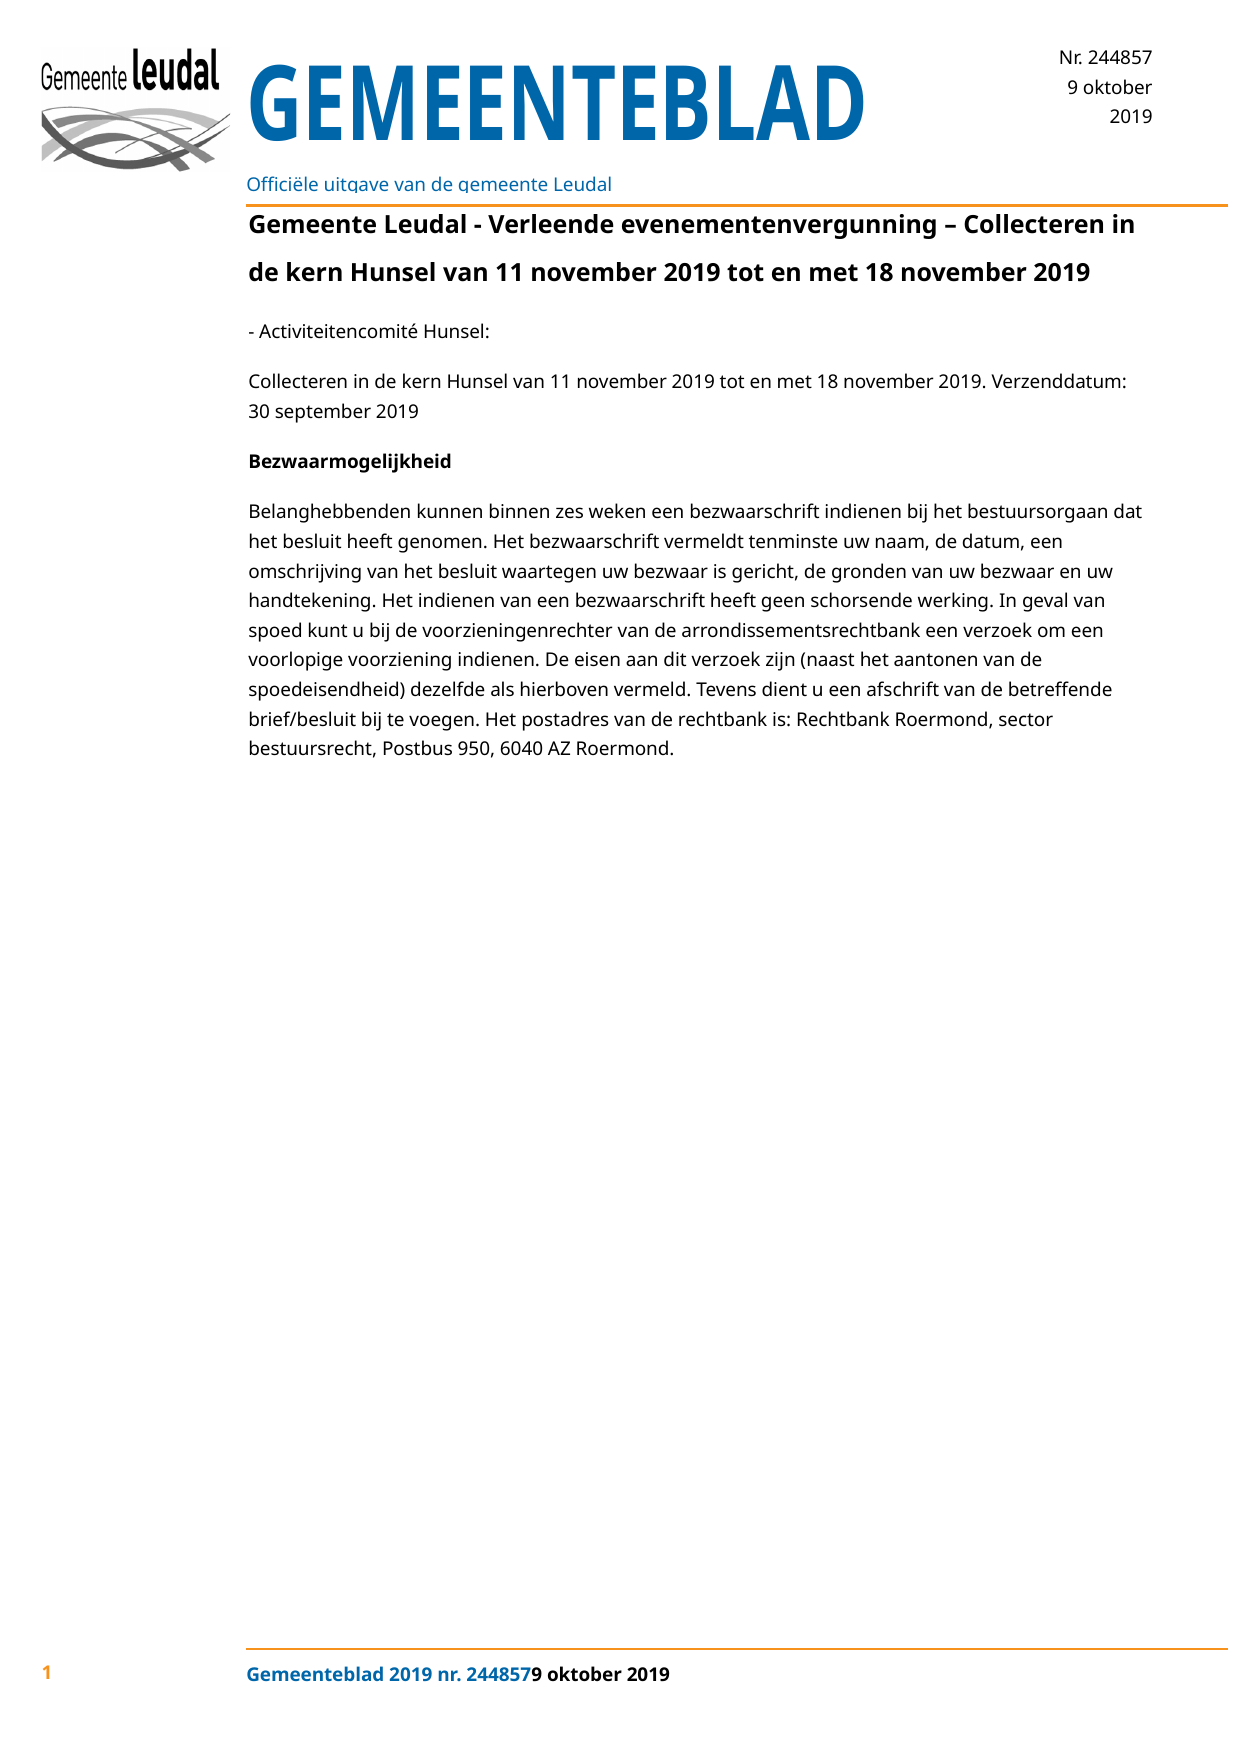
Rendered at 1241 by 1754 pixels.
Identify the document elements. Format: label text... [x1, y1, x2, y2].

text Bezwaarmogelijkheid [248, 448, 1152, 474]
text - Activiteitencomité Hunsel: [248, 318, 1152, 344]
text Belanghebbenden kunnen binnen zes weken een bezwaarschrift indienen bij het bestuursorgaan dat het besluit heeft genomen. Het bezwaarschrift vermeldt tenminste uw naam, de datum, een omschrijving van het besluit waartegen uw bezwaar is gericht, de gronden van uw bezwaar en uw handtekening. Het indienen van een bezwaarschrift heeft geen schorsende werking. In geval van spoed kunt u bij de voorzieningenrechter van de arrondissementsrechtbank een verzoek om een voorlopige voorziening indienen. De eisen aan dit verzoek zijn (naast het aantonen van de spoedeisendheid) dezelfde als hierboven vermeld. Tevens dient u een afschrift van de betreffende brief/besluit bij te voegen. Het postadres van de rechtbank is: Rechtbank Roermond, sector bestuursrecht, Postbus 950, 6040 AZ Roermond. [248, 499, 1152, 761]
picture [41, 47, 231, 172]
text Gemeente Leudal - Verleende evenementenvergunning – Collecteren in de kern Hunsel van 11 november 2019 tot en met 18 november 2019 [248, 207, 1152, 288]
text Collecteren in de kern Hunsel van 11 november 2019 tot en met 18 november 2019. Verzenddatum: 30 september 2019 [248, 368, 1152, 424]
